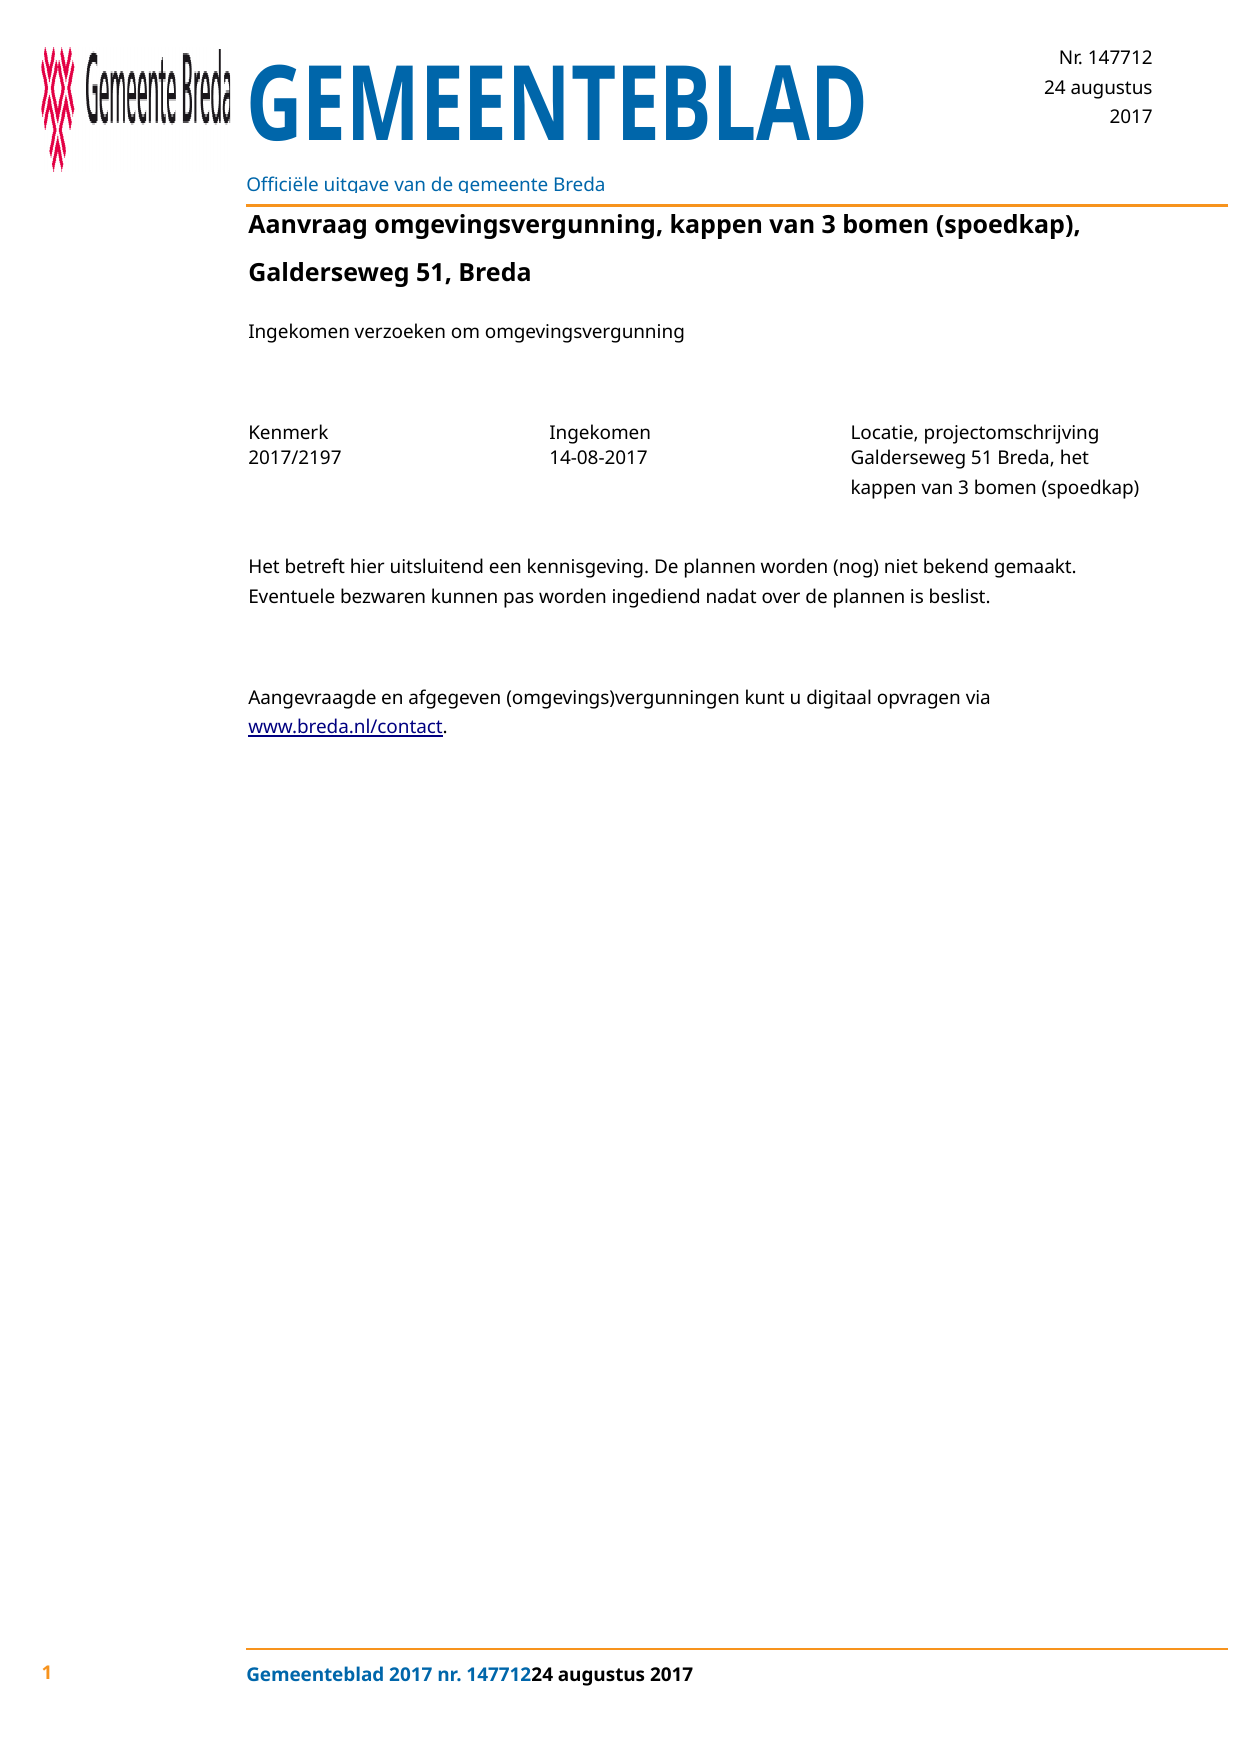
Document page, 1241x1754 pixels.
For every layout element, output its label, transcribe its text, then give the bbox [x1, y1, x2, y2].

text Aangevraagde en afgegeven (omgevings)vergunningen kunt u digitaal opvragen via www.breda.nl/contact. [248, 684, 1152, 739]
table_cell Galderseweg 51 Breda, het kappen van 3 bomen (spoedkap) [850, 445, 1152, 500]
text Ingekomen verzoeken om omgevingsvergunning [248, 318, 1152, 344]
picture [41, 47, 231, 172]
table_header Ingekomen [549, 419, 850, 444]
table_cell 14-08-2017 [549, 445, 850, 500]
table_cell 2017/2197 [248, 445, 549, 500]
text Aanvraag omgevingsvergunning, kappen van 3 bomen (spoedkap), Galderseweg 51, Breda [248, 207, 1152, 288]
table_header Locatie, projectomschrijving [850, 419, 1152, 444]
table_header Kenmerk [248, 419, 549, 444]
text Het betreft hier uitsluitend een kennisgeving. De plannen worden (nog) niet bekend gemaakt. Eventuele bezwaren kunnen pas worden ingediend nadat over de plannen is beslist. [248, 553, 1152, 609]
